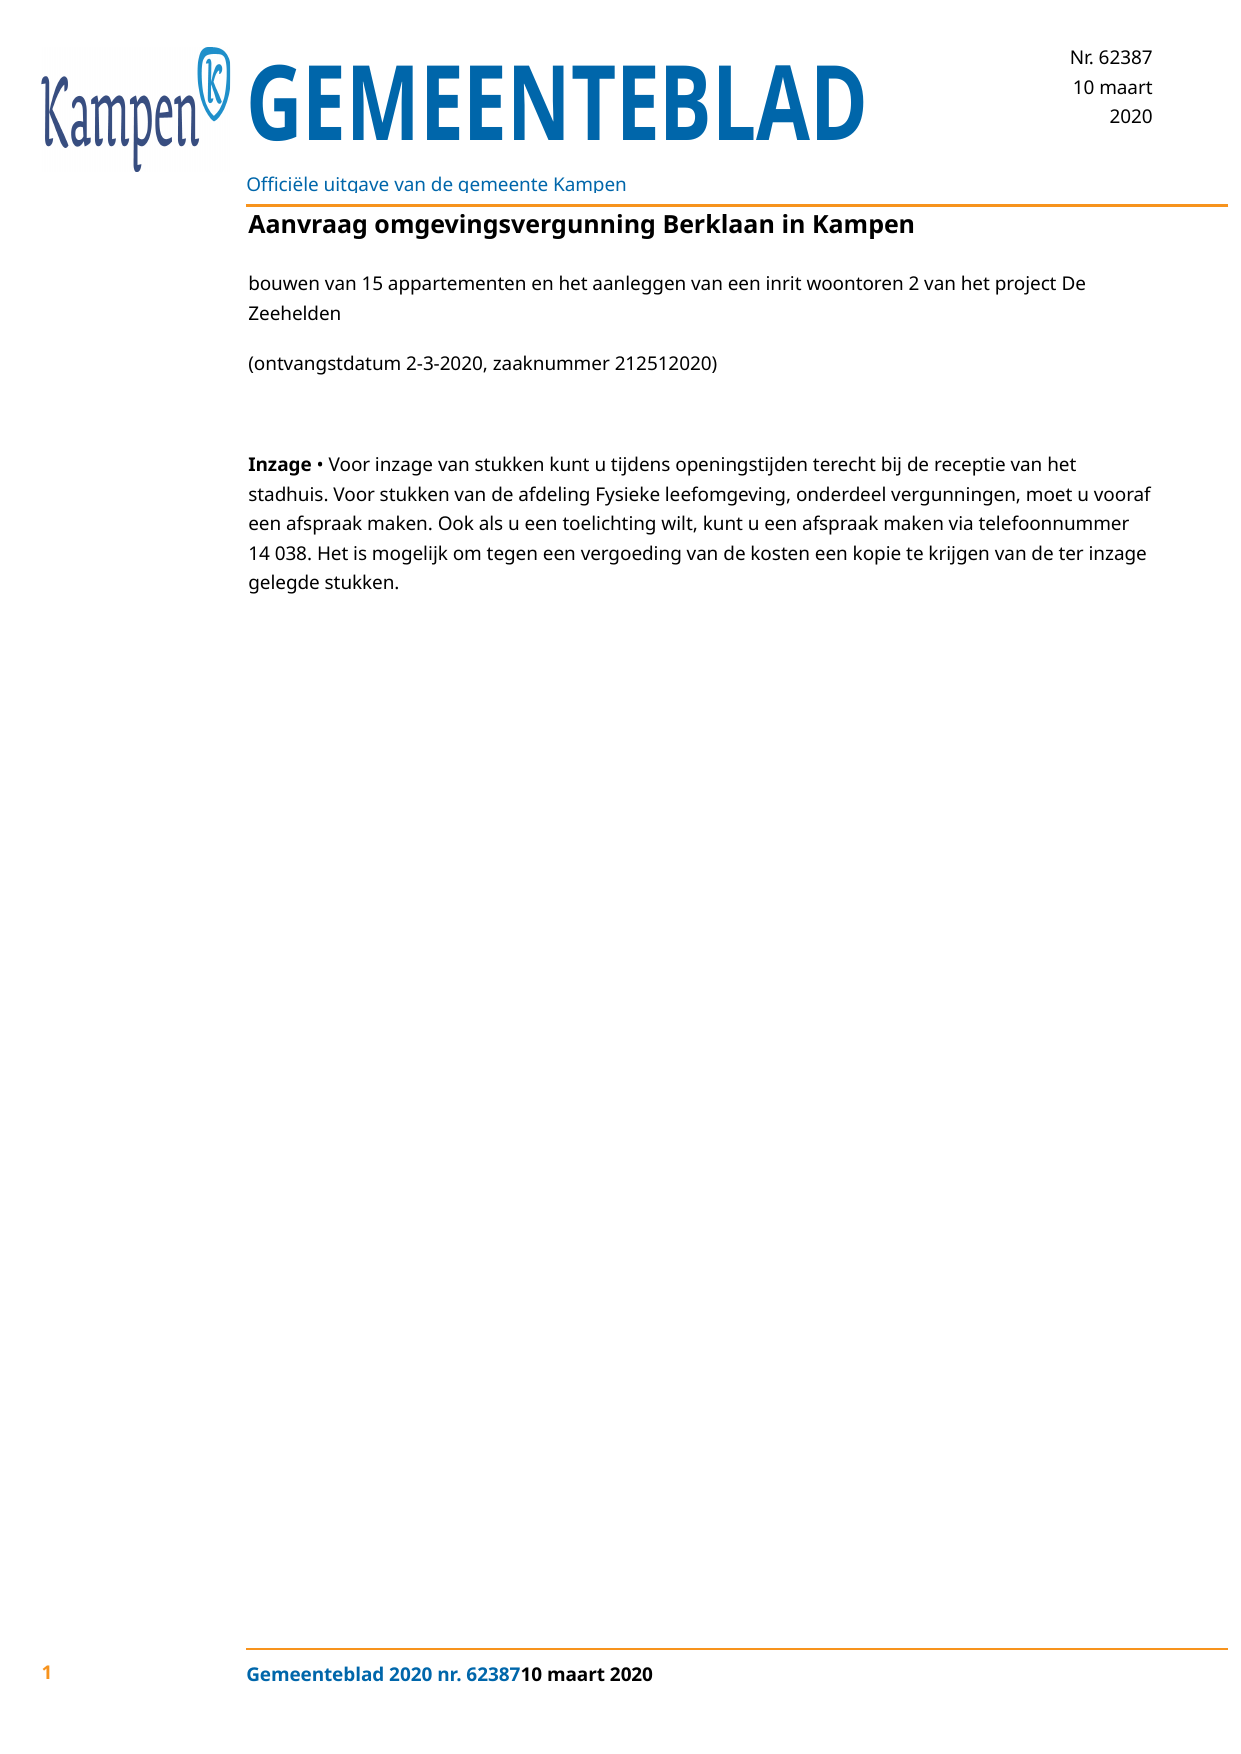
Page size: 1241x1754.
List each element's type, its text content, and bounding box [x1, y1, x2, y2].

text Aanvraag omgevingsvergunning Berklaan in Kampen [248, 207, 1152, 241]
picture [41, 47, 231, 172]
text (ontvangstdatum 2-3-2020, zaaknummer 212512020) [248, 350, 1152, 376]
text bouwen van 15 appartementen en het aanleggen van een inrit woontoren 2 van het project De Zeehelden [248, 270, 1152, 326]
text Inzage • Voor inzage van stukken kunt u tijdens openingstijden terecht bij de receptie van het stadhuis. Voor stukken van de afdeling Fysieke leefomgeving, onderdeel vergunningen, moet u vooraf een afspraak maken. Ook als u een toelichting wilt, kunt u een afspraak maken via telefoonnummer 14 038. Het is mogelijk om tegen een vergoeding van de kosten een kopie te krijgen van de ter inzage gelegde stukken. [248, 451, 1152, 595]
